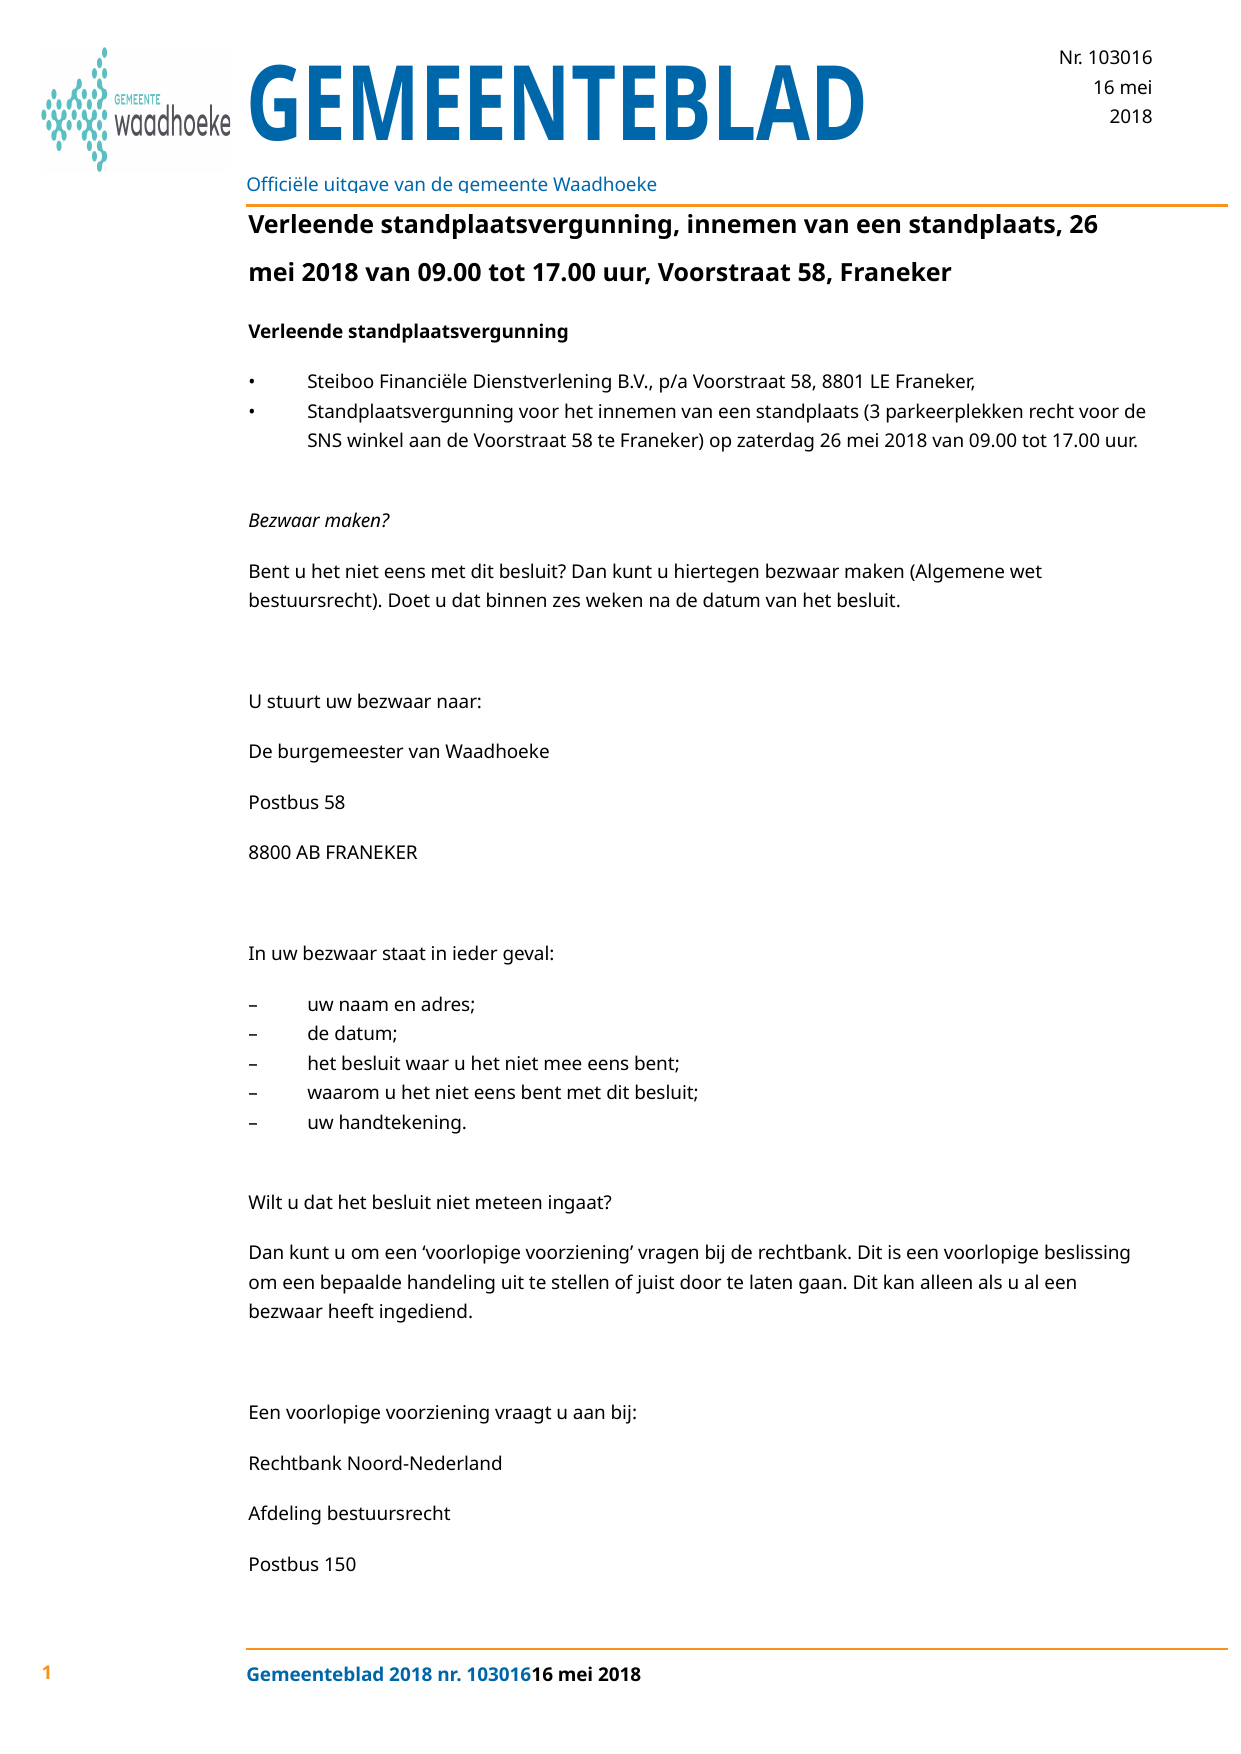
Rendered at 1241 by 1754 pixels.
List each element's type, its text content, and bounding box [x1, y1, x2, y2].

text Postbus 58 [248, 789, 1152, 815]
list uw naam en adres; [248, 991, 1152, 1017]
list het besluit waar u het niet mee eens bent; [248, 1050, 1152, 1076]
text De burgemeester van Waadhoeke [248, 739, 1152, 764]
list uw handtekening. [248, 1109, 1152, 1135]
list waarom u het niet eens bent met dit besluit; [248, 1079, 1152, 1105]
text Dan kunt u om een ‘voorlopige voorziening’ vragen bij de rechtbank. Dit is een voorlopige beslissing om een bepaalde handeling uit te stellen of juist door te laten gaan. Dit kan alleen als u al een bezwaar heeft ingediend. [248, 1239, 1152, 1324]
text U stuurt uw bezwaar naar: [248, 688, 1152, 714]
text 8800 AB FRANEKER [248, 839, 1152, 865]
text Bezwaar maken? [248, 507, 1152, 533]
text Verleende standplaatsvergunning [248, 318, 1152, 344]
text Bent u het niet eens met dit besluit? Dan kunt u hiertegen bezwaar maken (Algemene wet bestuursrecht). Doet u dat binnen zes weken na de datum van het besluit. [248, 558, 1152, 613]
list Standplaatsvergunning voor het innemen van een standplaats (3 parkeerplekken recht voor de SNS winkel aan de Voorstraat 58 te Franeker) op zaterdag 26 mei 2018 van 09.00 tot 17.00 uur. [248, 398, 1152, 453]
text Een voorlopige voorziening vraagt u aan bij: [248, 1399, 1152, 1425]
list de datum; [248, 1020, 1152, 1046]
text In uw bezwaar staat in ieder geval: [248, 940, 1152, 966]
picture [41, 47, 231, 172]
list Steiboo Financiële Dienstverlening B.V., p/a Voorstraat 58, 8801 LE Franeker, [248, 368, 1152, 394]
text Postbus 150 [248, 1551, 1152, 1577]
text Rechtbank Noord-Nederland [248, 1450, 1152, 1476]
text Wilt u dat het besluit niet meteen ingaat? [248, 1189, 1152, 1215]
text Verleende standplaatsvergunning, innemen van een standplaats, 26 mei 2018 van 09.00 tot 17.00 uur, Voorstraat 58, Franeker [248, 207, 1152, 288]
text Afdeling bestuursrecht [248, 1500, 1152, 1526]
